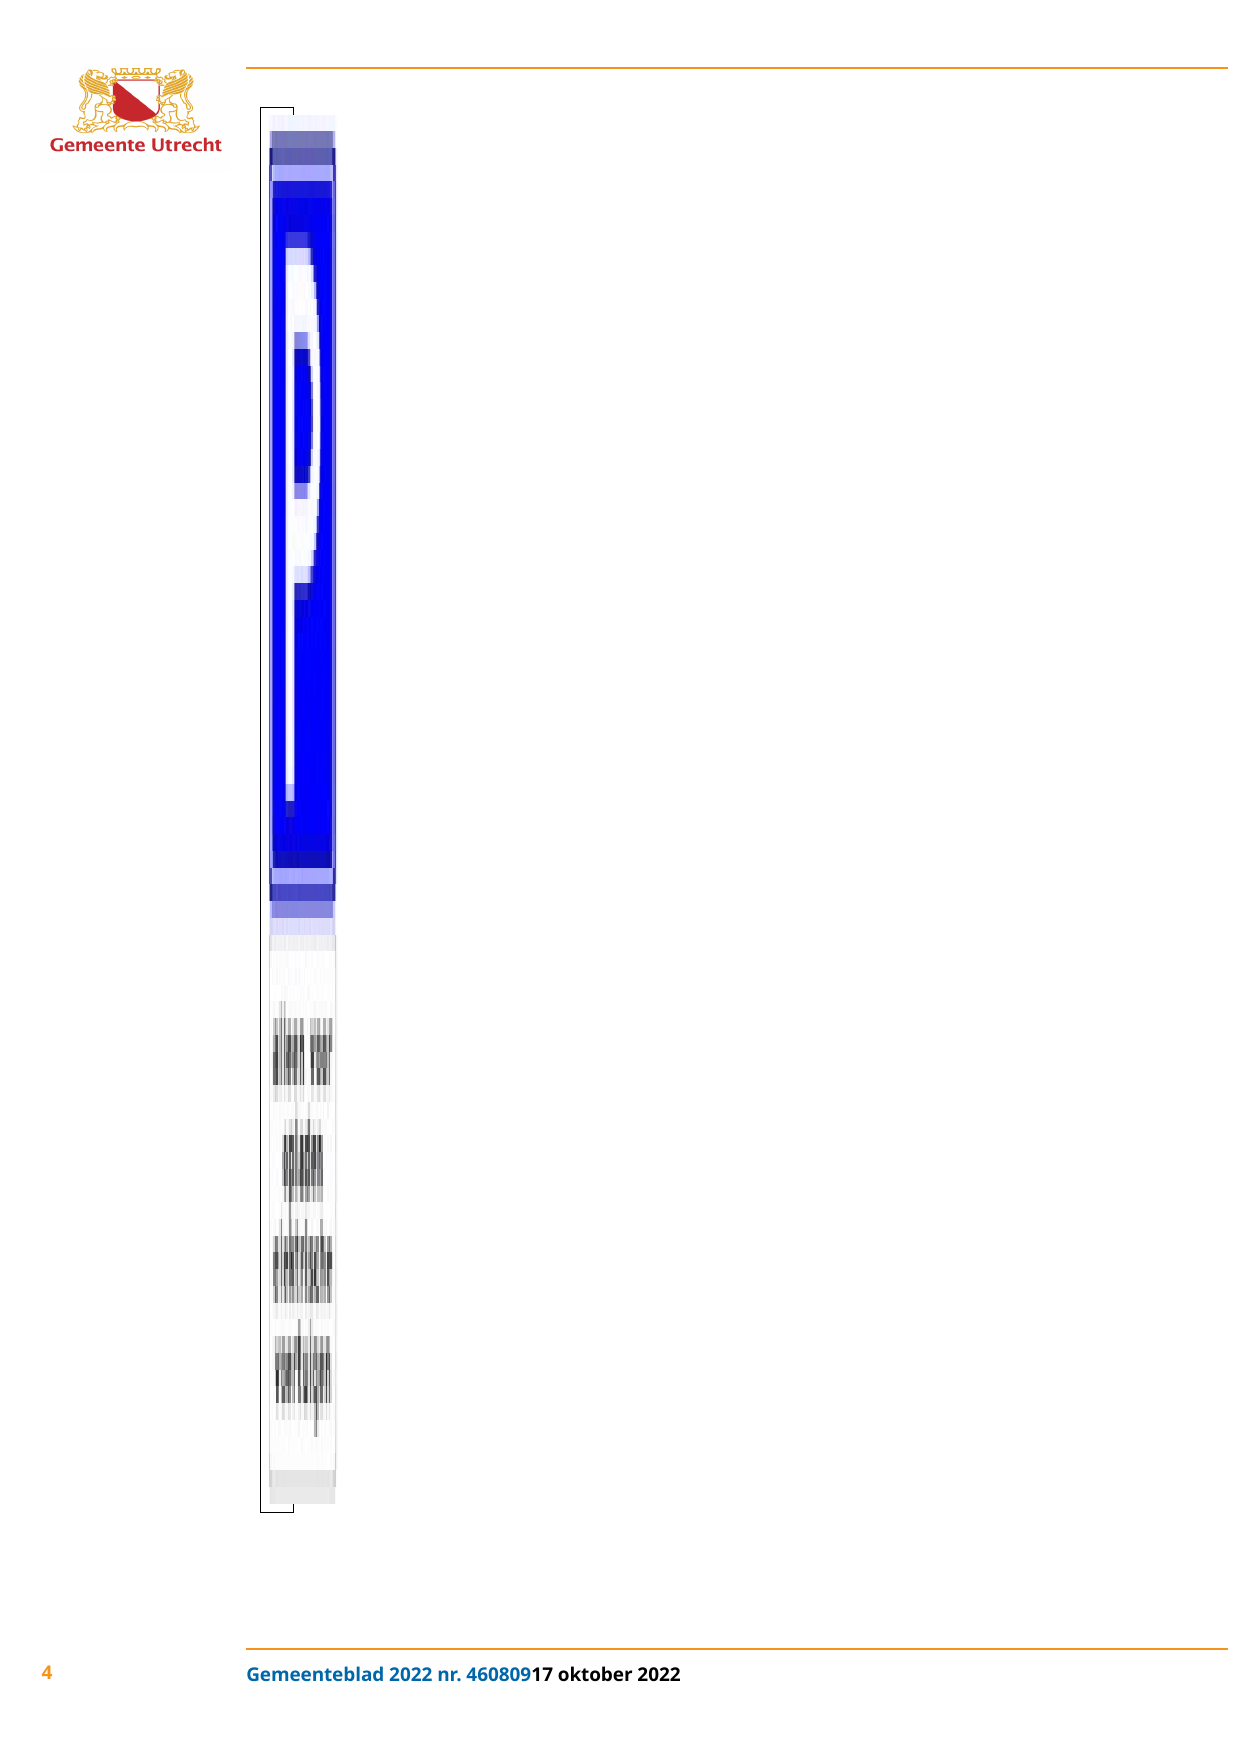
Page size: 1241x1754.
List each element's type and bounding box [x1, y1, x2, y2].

picture [268, 115, 338, 1504]
picture [41, 47, 231, 172]
